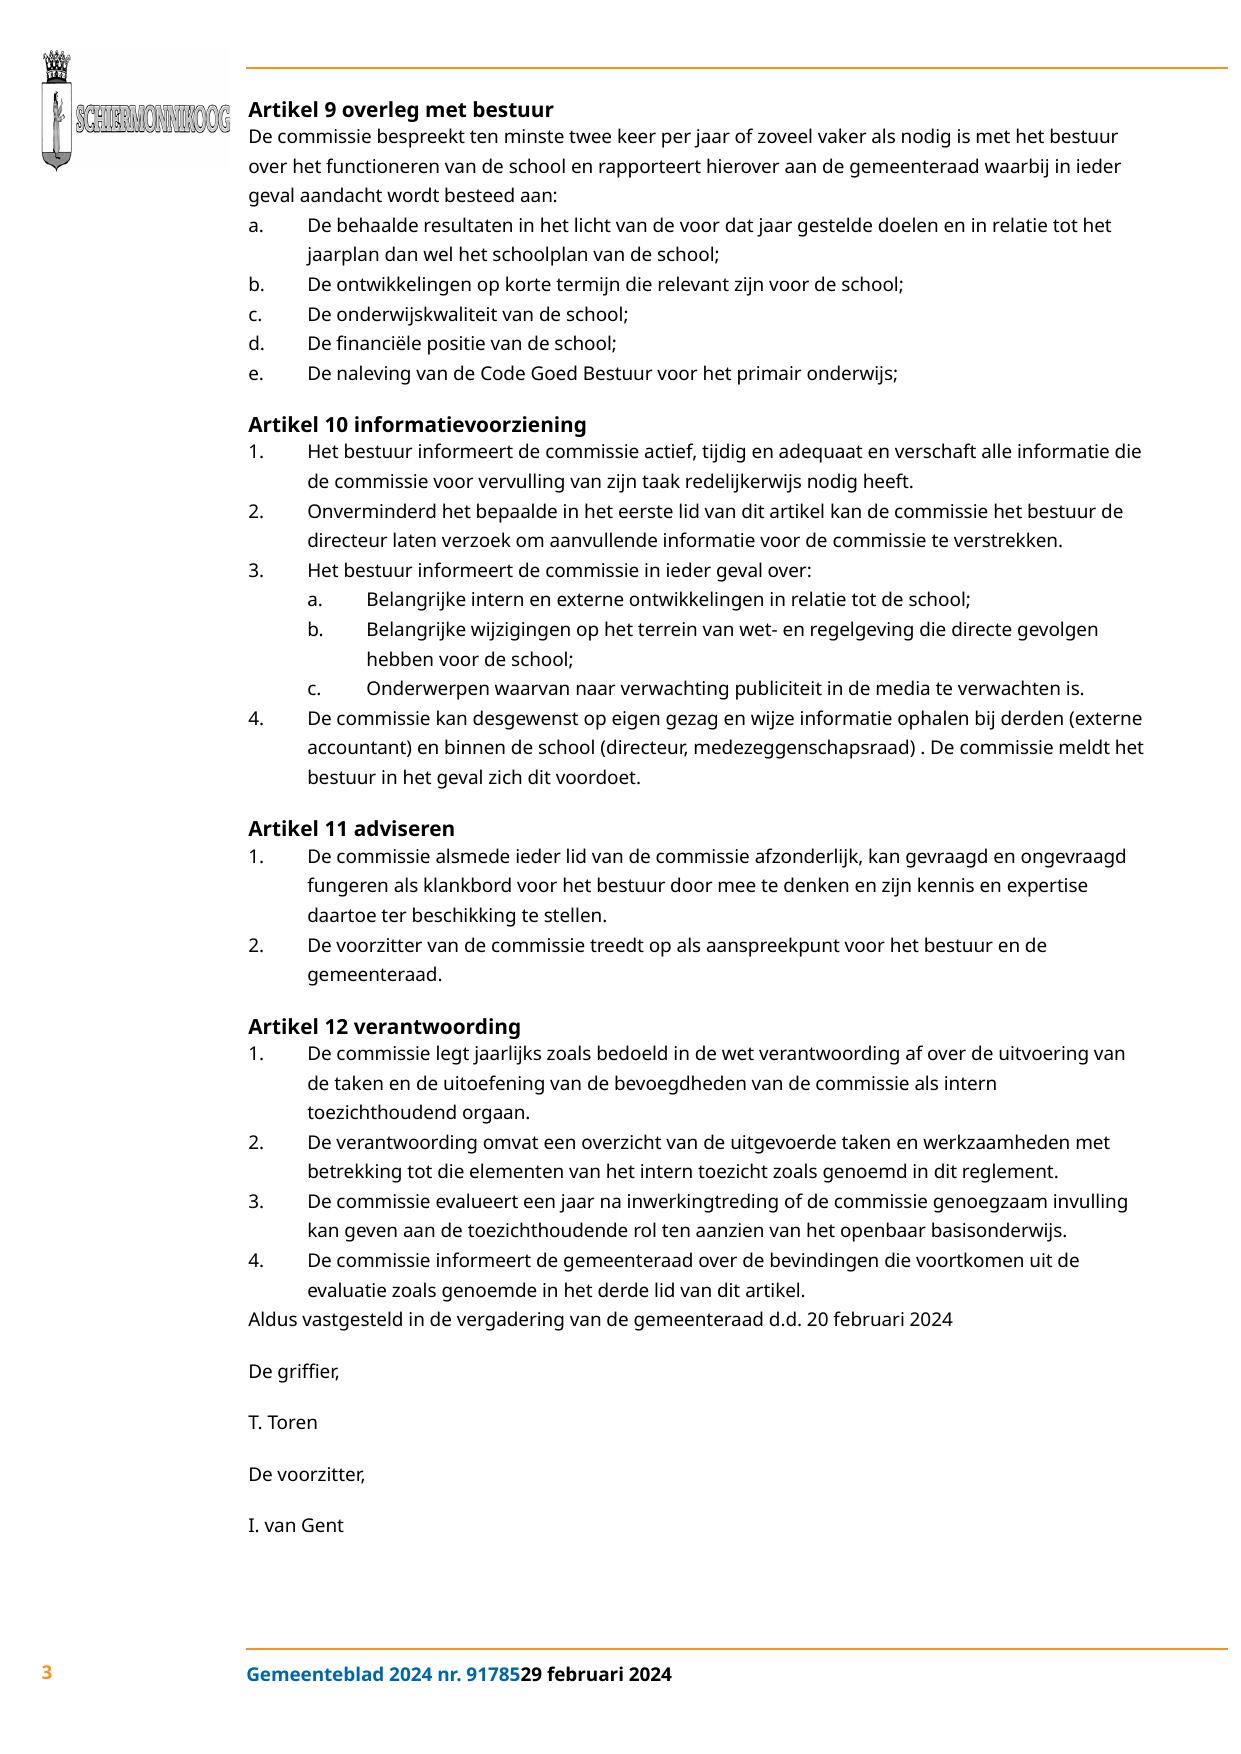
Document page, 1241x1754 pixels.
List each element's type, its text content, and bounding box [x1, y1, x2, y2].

list De verantwoording omvat een overzicht van de uitgevoerde taken en werkzaamheden met betrekking tot die elementen van het intern toezicht zoals genoemd in dit reglement. [248, 1129, 1152, 1184]
list Het bestuur informeert de commissie in ieder geval over: [248, 557, 1152, 583]
text I. van Gent [248, 1512, 1152, 1538]
list De commissie alsmede ieder lid van de commissie afzonderlijk, kan gevraagd en ongevraagd fungeren als klankbord voor het bestuur door mee te denken en zijn kennis en expertise daartoe ter beschikking te stellen. [248, 843, 1152, 928]
list De ontwikkelingen op korte termijn die relevant zijn voor de school; [248, 271, 1152, 297]
text De commissie bespreekt ten minste twee keer per jaar of zoveel vaker als nodig is met het bestuur over het functioneren van de school en rapporteert hierover aan de gemeenteraad waarbij in ieder geval aandacht wordt besteed aan: [248, 123, 1152, 208]
list De commissie kan desgewenst op eigen gezag en wijze informatie ophalen bij derden (externe accountant) en binnen de school (directeur, medezeggenschapsraad) . De commissie meldt het bestuur in het geval zich dit voordoet. [248, 705, 1152, 790]
list De behaalde resultaten in het licht van de voor dat jaar gestelde doelen en in relatie tot het jaarplan dan wel het schoolplan van de school; [248, 212, 1152, 267]
list De commissie evalueert een jaar na inwerkingtreding of de commissie genoegzaam invulling kan geven aan de toezichthoudende rol ten aanzien van het openbaar basisonderwijs. [248, 1188, 1152, 1243]
list De onderwijskwaliteit van de school; [248, 301, 1152, 326]
text De voorzitter, [248, 1461, 1152, 1487]
text De griffier, [248, 1358, 1152, 1384]
list Belangrijke wijzigingen op het terrein van wet- en regelgeving die directe gevolgen hebben voor de school; [307, 616, 1152, 672]
text Artikel 12 verantwoording [248, 1012, 1152, 1040]
list De voorzitter van de commissie treedt op als aanspreekpunt voor het bestuur en de gemeenteraad. [248, 932, 1152, 987]
picture [41, 47, 231, 172]
list De naleving van de Code Goed Bestuur voor het primair onderwijs; [248, 360, 1152, 386]
list Belangrijke intern en externe ontwikkelingen in relatie tot de school; [307, 587, 1152, 612]
list Onderwerpen waarvan naar verwachting publiciteit in de media te verwachten is. [307, 675, 1152, 701]
text Artikel 9 overleg met bestuur [248, 95, 1152, 123]
list Het bestuur informeert de commissie actief, tijdig en adequaat en verschaft alle informatie die de commissie voor vervulling van zijn taak redelijkerwijs nodig heeft. [248, 439, 1152, 494]
text Artikel 11 adviseren [248, 814, 1152, 843]
text Artikel 10 informatievoorziening [248, 410, 1152, 439]
text Aldus vastgesteld in de vergadering van de gemeenteraad d.d. 20 februari 2024 [248, 1306, 1152, 1332]
list De financiële positie van de school; [248, 330, 1152, 356]
text T. Toren [248, 1409, 1152, 1435]
list Onverminderd het bepaalde in het eerste lid van dit artikel kan de commissie het bestuur de directeur laten verzoek om aanvullende informatie voor de commissie te verstrekken. [248, 498, 1152, 553]
list De commissie legt jaarlijks zoals bedoeld in de wet verantwoording af over de uitvoering van de taken en de uitoefening van de bevoegdheden van de commissie als intern toezichthoudend orgaan. [248, 1040, 1152, 1125]
list De commissie informeert de gemeenteraad over de bevindingen die voortkomen uit de evaluatie zoals genoemde in het derde lid van dit artikel. [248, 1247, 1152, 1303]
